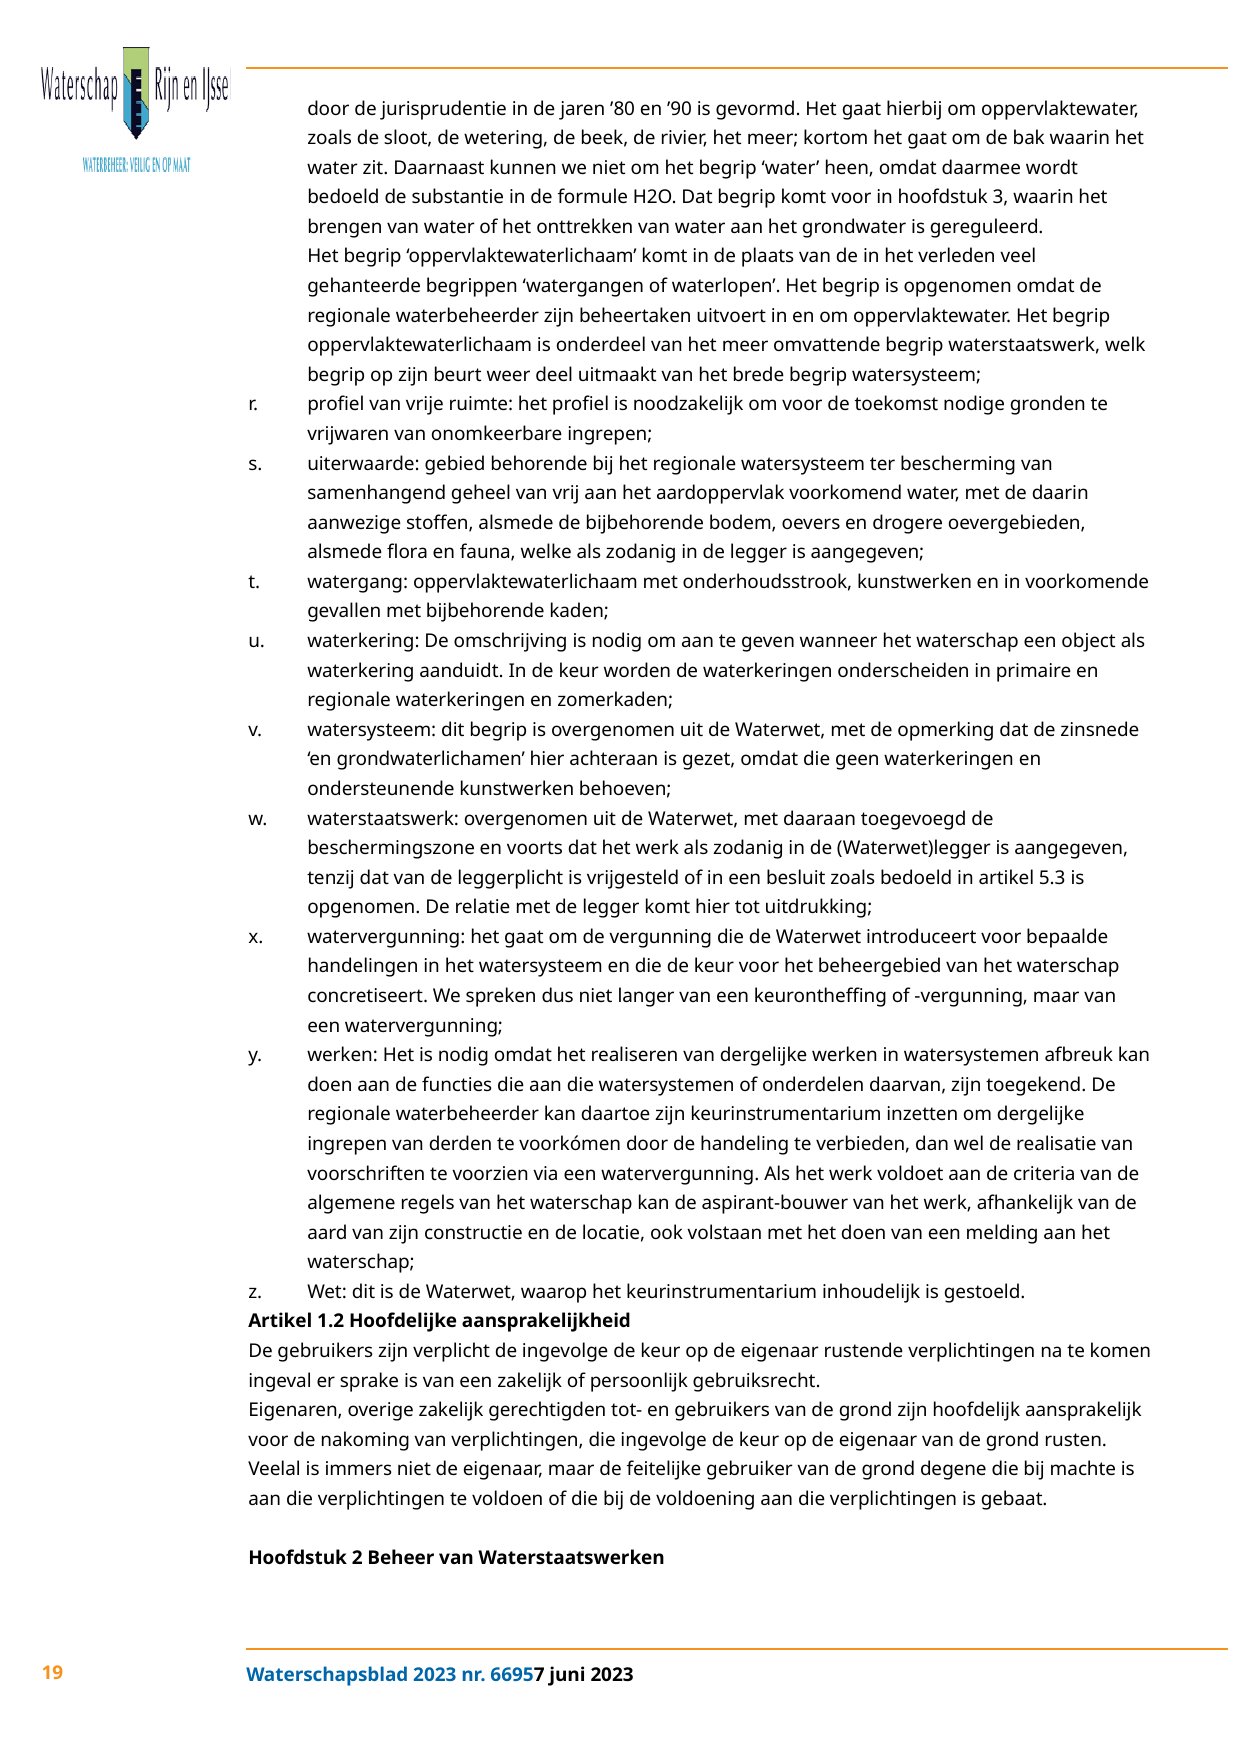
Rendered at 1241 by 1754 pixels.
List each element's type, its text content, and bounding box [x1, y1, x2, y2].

text Eigenaren, overige zakelijk gerechtigden tot- en gebruikers van de grond zijn hoofdelijk aansprakelijk voor de nakoming van verplichtingen, die ingevolge de keur op de eigenaar van de grond rusten. Veelal is immers niet de eigenaar, maar de feitelijke gebruiker van de grond degene die bij machte is aan die verplichtingen te voldoen of die bij de voldoening aan die verplichtingen is gebaat. [248, 1396, 1152, 1511]
list Wet: dit is de Waterwet, waarop het keurinstrumentarium inhoudelijk is gestoeld. [248, 1278, 1152, 1304]
list door de jurisprudentie in de jaren ’80 en ’90 is gevormd. Het gaat hierbij om oppervlaktewater, zoals de sloot, de wetering, de beek, de rivier, het meer; kortom het gaat om de bak waarin het water zit. Daarnaast kunnen we niet om het begrip ‘water’ heen, omdat daarmee wordt bedoeld de substantie in de formule H2O. Dat begrip komt voor in hoofdstuk 3, waarin het brengen van water of het onttrekken van water aan het grondwater is gereguleerd. [248, 95, 1152, 239]
list profiel van vrije ruimte: het profiel is noodzakelijk om voor de toekomst nodige gronden te vrijwaren van onomkeerbare ingrepen; [248, 391, 1152, 446]
text Hoofdstuk 2 Beheer van Waterstaatswerken [248, 1544, 1152, 1570]
list watervergunning: het gaat om de vergunning die de Waterwet introduceert voor bepaalde handelingen in het watersysteem en die de keur voor het beheergebied van het waterschap concretiseert. We spreken dus niet langer van een keurontheffing of -vergunning, maar van een watervergunning; [248, 923, 1152, 1038]
list waterkering: De omschrijving is nodig om aan te geven wanneer het waterschap een object als waterkering aanduidt. In de keur worden de waterkeringen onderscheiden in primaire en regionale waterkeringen en zomerkaden; [248, 627, 1152, 712]
list Het begrip ‘oppervlaktewaterlichaam’ komt in de plaats van de in het verleden veel gehanteerde begrippen ‘watergangen of waterlopen’. Het begrip is opgenomen omdat de regionale waterbeheerder zijn beheertaken uitvoert in en om oppervlaktewater. Het begrip oppervlaktewaterlichaam is onderdeel van het meer omvattende begrip waterstaatswerk, welk begrip op zijn beurt weer deel uitmaakt van het brede begrip watersysteem; [248, 243, 1152, 387]
text Artikel 1.2 Hoofdelijke aansprakelijkheid [248, 1308, 1152, 1333]
picture [41, 47, 231, 172]
list werken: Het is nodig omdat het realiseren van dergelijke werken in watersystemen afbreuk kan doen aan de functies die aan die watersystemen of onderdelen daarvan, zijn toegekend. De regionale waterbeheerder kan daartoe zijn keurinstrumentarium inzetten om dergelijke ingrepen van derden te voorkómen door de handeling te verbieden, dan wel de realisatie van voorschriften te voorzien via een watervergunning. Als het werk voldoet aan de criteria van de algemene regels van het waterschap kan de aspirant-bouwer van het werk, afhankelijk van de aard van zijn constructie en de locatie, ook volstaan met het doen van een melding aan het waterschap; [248, 1041, 1152, 1274]
list watersysteem: dit begrip is overgenomen uit de Waterwet, met de opmerking dat de zinsnede ‘en grondwaterlichamen’ hier achteraan is gezet, omdat die geen waterkeringen en ondersteunende kunstwerken behoeven; [248, 716, 1152, 801]
list waterstaatswerk: overgenomen uit de Waterwet, met daaraan toegevoegd de beschermingszone en voorts dat het werk als zodanig in de (Waterwet)legger is aangegeven, tenzij dat van de leggerplicht is vrijgesteld of in een besluit zoals bedoeld in artikel 5.3 is opgenomen. De relatie met de legger komt hier tot uitdrukking; [248, 805, 1152, 919]
text De gebruikers zijn verplicht de ingevolge de keur op de eigenaar rustende verplichtingen na te komen ingeval er sprake is van een zakelijk of persoonlijk gebruiksrecht. [248, 1337, 1152, 1393]
list uiterwaarde: gebied behorende bij het regionale watersysteem ter bescherming van samenhangend geheel van vrij aan het aardoppervlak voorkomend water, met de daarin aanwezige stoffen, alsmede de bijbehorende bodem, oevers en drogere oevergebieden, alsmede flora en fauna, welke als zodanig in de legger is aangegeven; [248, 450, 1152, 564]
list watergang: oppervlaktewaterlichaam met onderhoudsstrook, kunstwerken en in voorkomende gevallen met bijbehorende kaden; [248, 568, 1152, 623]
